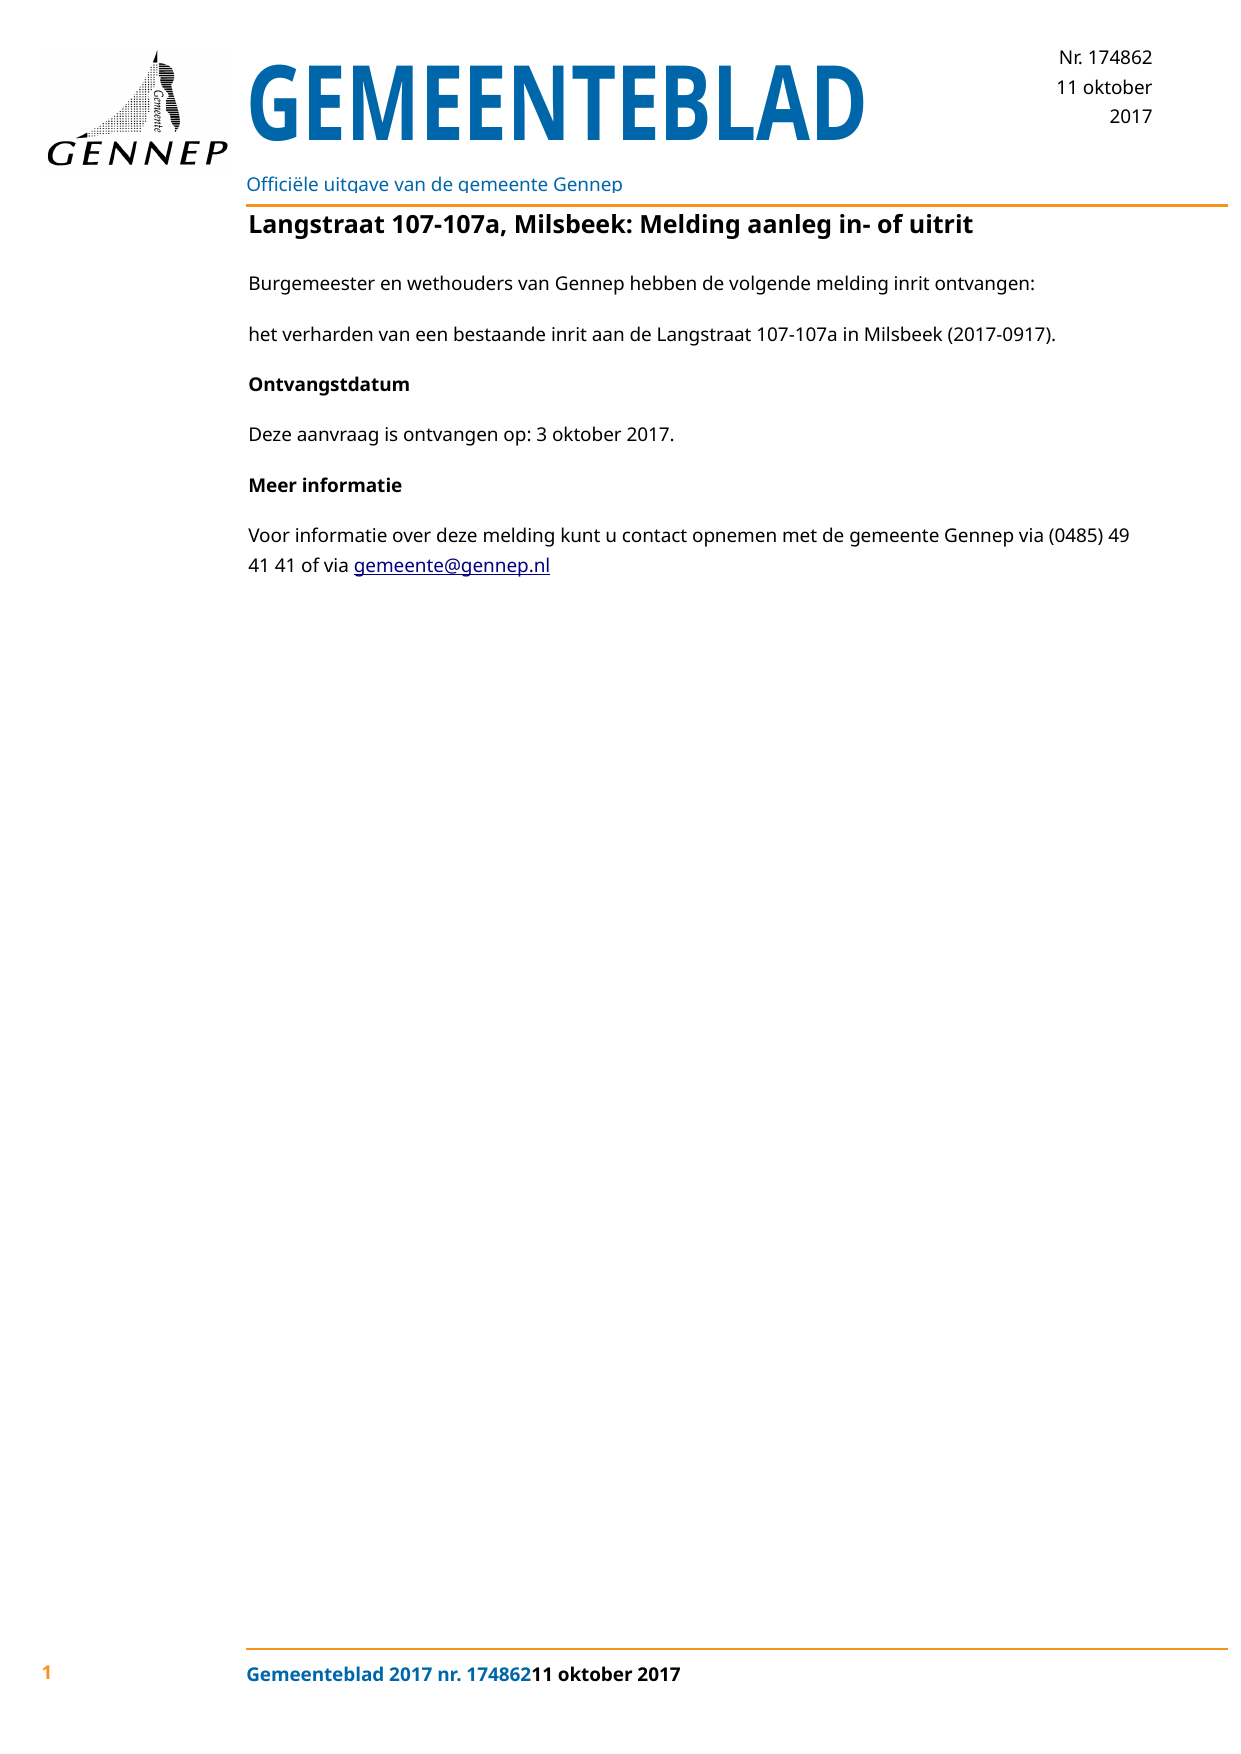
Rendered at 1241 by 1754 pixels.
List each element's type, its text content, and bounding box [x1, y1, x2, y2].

picture [41, 47, 231, 172]
text Ontvangstdatum [248, 371, 1152, 397]
text Meer informatie [248, 472, 1152, 498]
text het verharden van een bestaande inrit aan de Langstraat 107-107a in Milsbeek (2017-0917). [248, 321, 1152, 346]
text Burgemeester en wethouders van Gennep hebben de volgende melding inrit ontvangen: [248, 270, 1152, 296]
text Voor informatie over deze melding kunt u contact opnemen met de gemeente Gennep via (0485) 49 41 41 of via gemeente@gennep.nl [248, 522, 1152, 578]
text Langstraat 107-107a, Milsbeek: Melding aanleg in- of uitrit [248, 207, 1152, 241]
text Deze aanvraag is ontvangen op: 3 oktober 2017. [248, 422, 1152, 447]
